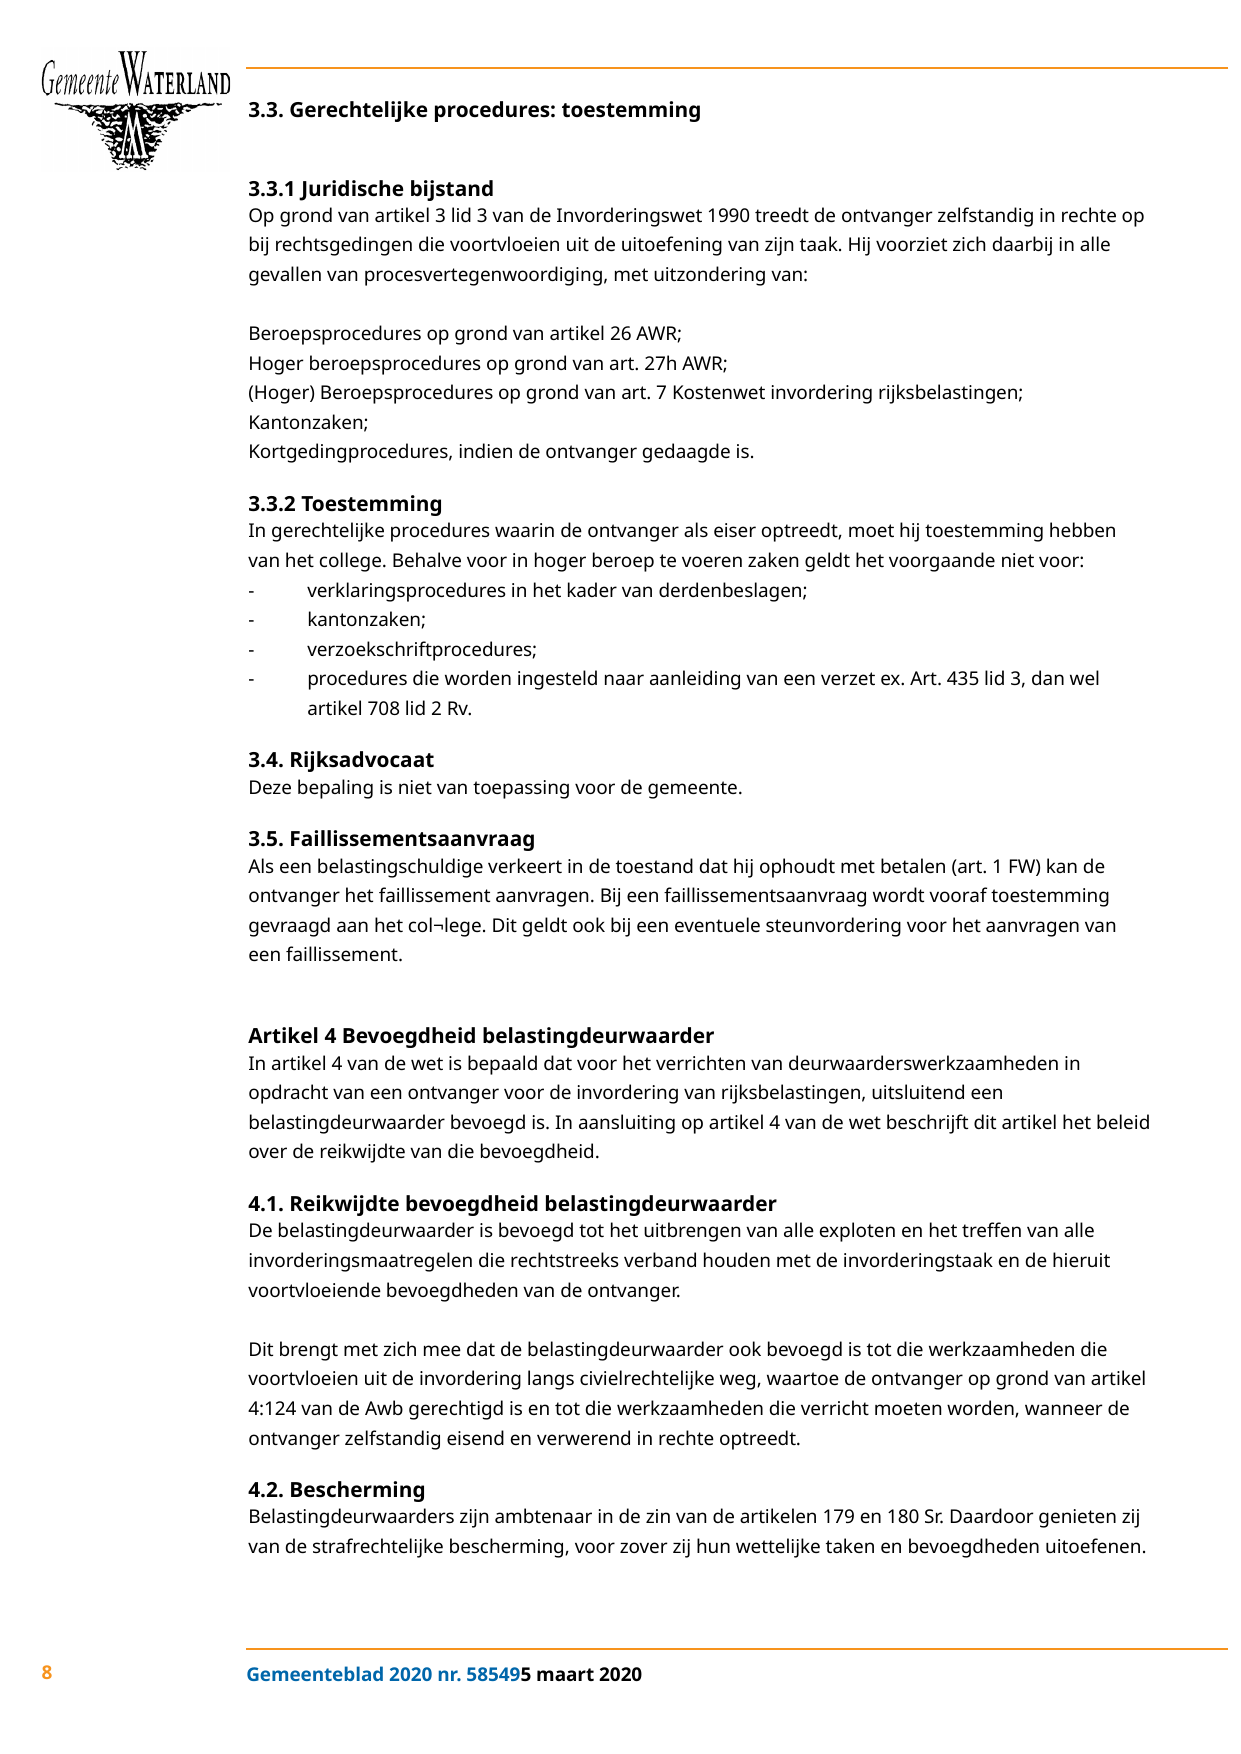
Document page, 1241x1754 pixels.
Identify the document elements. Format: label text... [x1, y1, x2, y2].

text (Hoger) Beroepsprocedures op grond van art. 7 Kostenwet invordering rijksbelastingen; [248, 379, 1152, 405]
list kantonzaken; [248, 606, 1152, 632]
list verklaringsprocedures in het kader van derdenbeslagen; [248, 577, 1152, 602]
text De belastingdeurwaarder is bevoegd tot het uitbrengen van alle exploten en het treffen van alle invorderingsmaatregelen die rechtstreeks verband houden met de invorderingstaak en de hieruit voortvloeiende bevoegdheden van de ontvanger. [248, 1218, 1152, 1302]
text Dit brengt met zich mee dat de belastingdeurwaarder ook bevoegd is tot die werkzaamheden die voortvloeien uit de invordering langs civielrechtelijke weg, waartoe de ontvanger op grond van artikel 4:124 van de Awb gerechtigd is en tot die werkzaamheden die verricht moeten worden, wanneer de ontvanger zelfstandig eisend en verwerend in rechte optreedt. [248, 1336, 1152, 1450]
text 3.3.1 Juridische bijstand [248, 174, 1152, 202]
text 3.4. Rijksadvocaat [248, 746, 1152, 774]
text Kantonzaken; [248, 409, 1152, 435]
text Belastingdeurwaarders zijn ambtenaar in de zin van de artikelen 179 en 180 Sr. Daardoor genieten zij van de strafrechtelijke bescherming, voor zover zij hun wettelijke taken en bevoegdheden uitoefenen. [248, 1503, 1152, 1559]
text 4.2. Bescherming [248, 1475, 1152, 1503]
text Deze bepaling is niet van toepassing voor de gemeente. [248, 774, 1152, 800]
text In gerechtelijke procedures waarin de ontvanger als eiser optreedt, moet hij toestemming hebben van het college. Behalve voor in hoger beroep te voeren zaken geldt het voorgaande niet voor: [248, 518, 1152, 573]
text Artikel 4 Bevoegdheid belastingdeurwaarder [248, 1022, 1152, 1050]
text In artikel 4 van de wet is bepaald dat voor het verrichten van deurwaarderswerkzaamheden in opdracht van een ontvanger voor de invordering van rijksbelastingen, uitsluitend een belastingdeurwaarder bevoegd is. In aansluiting op artikel 4 van de wet beschrijft dit artikel het beleid over de reikwijdte van die bevoegdheid. [248, 1050, 1152, 1164]
text 4.1. Reikwijdte bevoegdheid belastingdeurwaarder [248, 1189, 1152, 1218]
text Kortgedingprocedures, indien de ontvanger gedaagde is. [248, 439, 1152, 464]
list procedures die worden ingesteld naar aanleiding van een verzet ex. Art. 435 lid 3, dan wel artikel 708 lid 2 Rv. [248, 666, 1152, 721]
text 3.3.2 Toestemming [248, 489, 1152, 518]
text 3.5. Faillissementsaanvraag [248, 824, 1152, 853]
text Als een belastingschuldige verkeert in de toestand dat hij ophoudt met betalen (art. 1 FW) kan de ontvanger het faillissement aanvragen. Bij een faillissementsaanvraag wordt vooraf toestemming gevraagd aan het col¬lege. Dit geldt ook bij een eventuele steunvordering voor het aanvragen van een faillissement. [248, 853, 1152, 967]
text 3.3. Gerechtelijke procedures: toestemming [248, 95, 1152, 123]
text Op grond van artikel 3 lid 3 van de Invorderingswet 1990 treedt de ontvanger zelfstandig in rechte op bij rechtsgedingen die voortvloeien uit de uitoefening van zijn taak. Hij voorziet zich daarbij in alle gevallen van procesvertegenwoordiging, met uitzondering van: [248, 202, 1152, 287]
picture [41, 47, 231, 172]
text Hoger beroepsprocedures op grond van art. 27h AWR; [248, 350, 1152, 376]
text Beroepsprocedures op grond van artikel 26 AWR; [248, 320, 1152, 346]
list verzoekschriftprocedures; [248, 636, 1152, 662]
